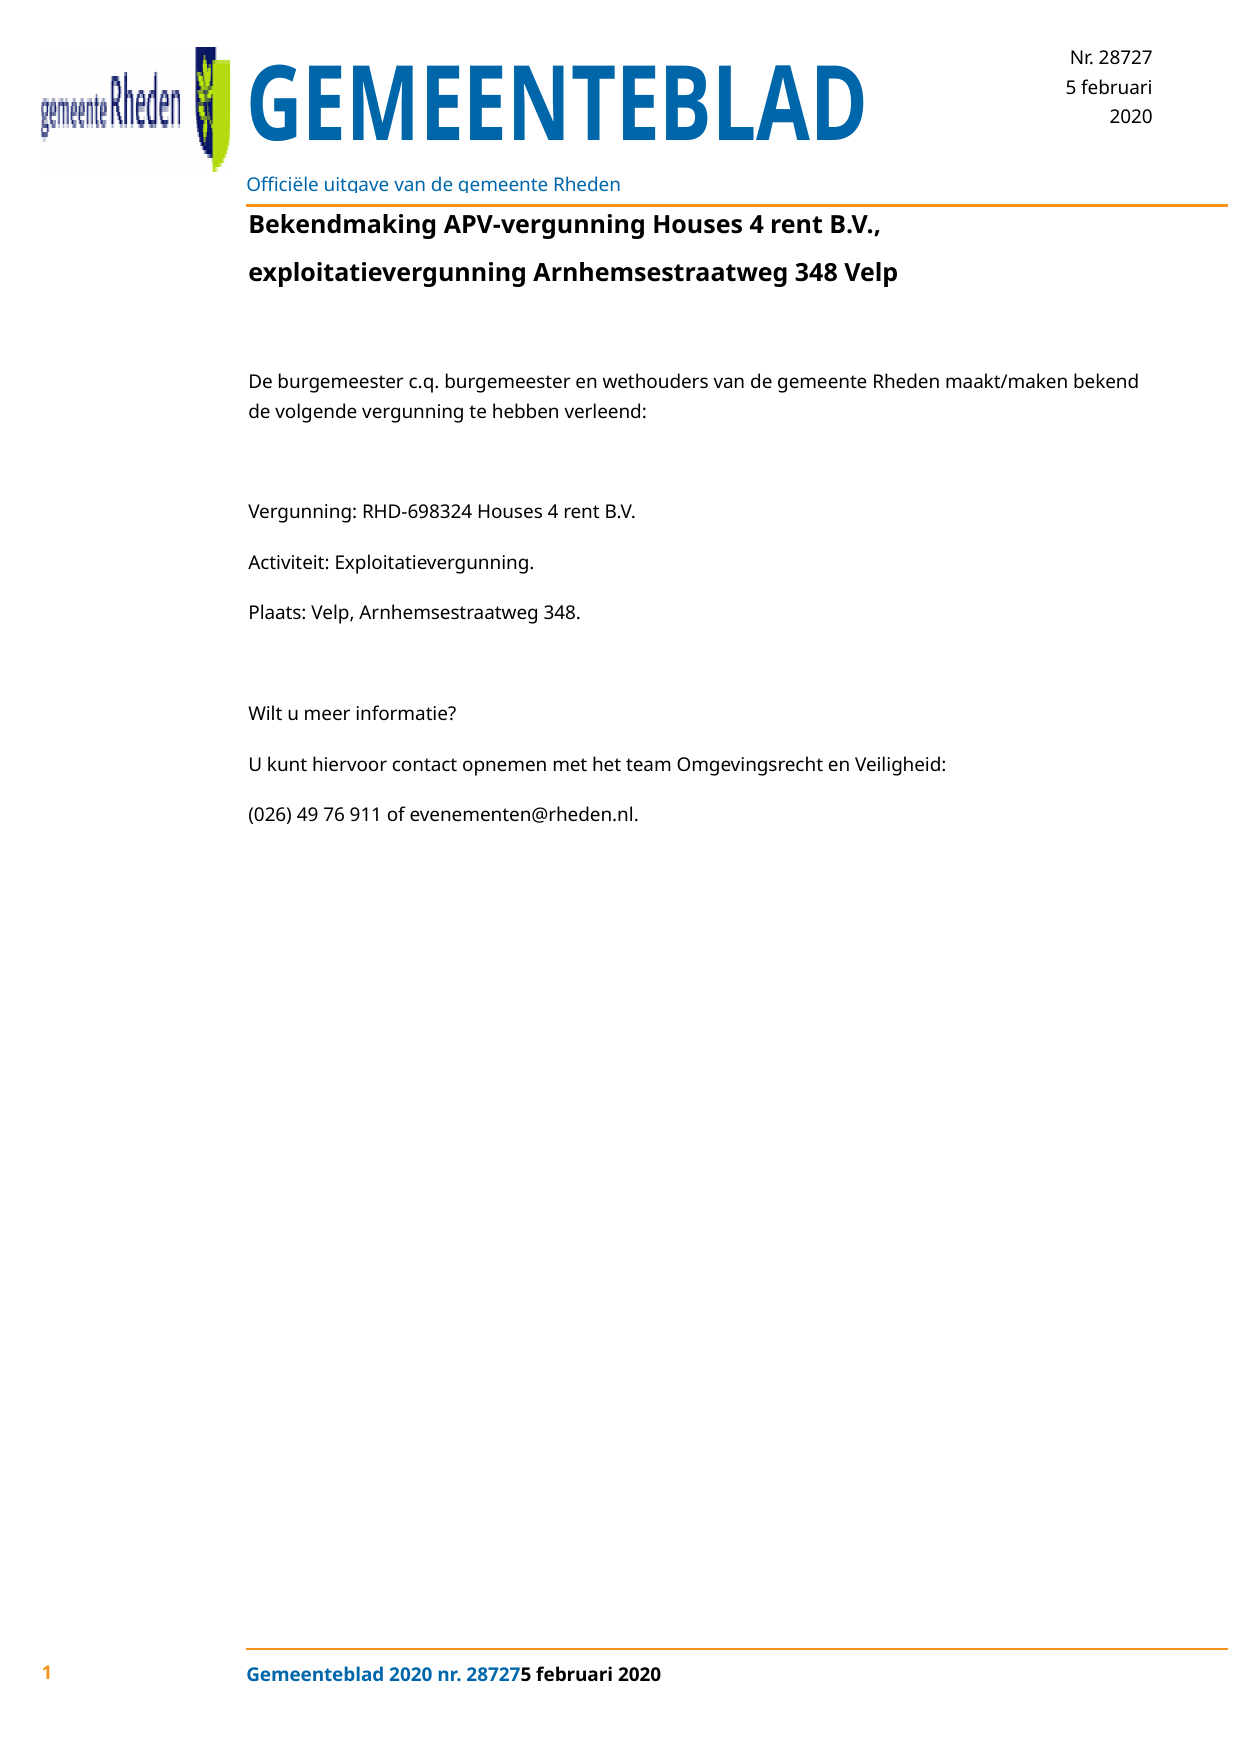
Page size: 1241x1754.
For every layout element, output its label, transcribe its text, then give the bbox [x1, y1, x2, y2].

text Vergunning: RHD-698324 Houses 4 rent B.V. [248, 499, 1152, 524]
text Wilt u meer informatie? [248, 700, 1152, 726]
text Plaats: Velp, Arnhemsestraatweg 348. [248, 599, 1152, 625]
text De burgemeester c.q. burgemeester en wethouders van de gemeente Rheden maakt/maken bekend de volgende vergunning te hebben verleend: [248, 368, 1152, 424]
text Activiteit: Exploitatievergunning. [248, 549, 1152, 575]
text Bekendmaking APV-vergunning Houses 4 rent B.V., exploitatievergunning Arnhemsestraatweg 348 Velp [248, 207, 1152, 288]
text (026) 49 76 911 of evenementen@rheden.nl. [248, 801, 1152, 827]
text U kunt hiervoor contact opnemen met het team Omgevingsrecht en Veiligheid: [248, 751, 1152, 777]
picture [41, 47, 231, 172]
